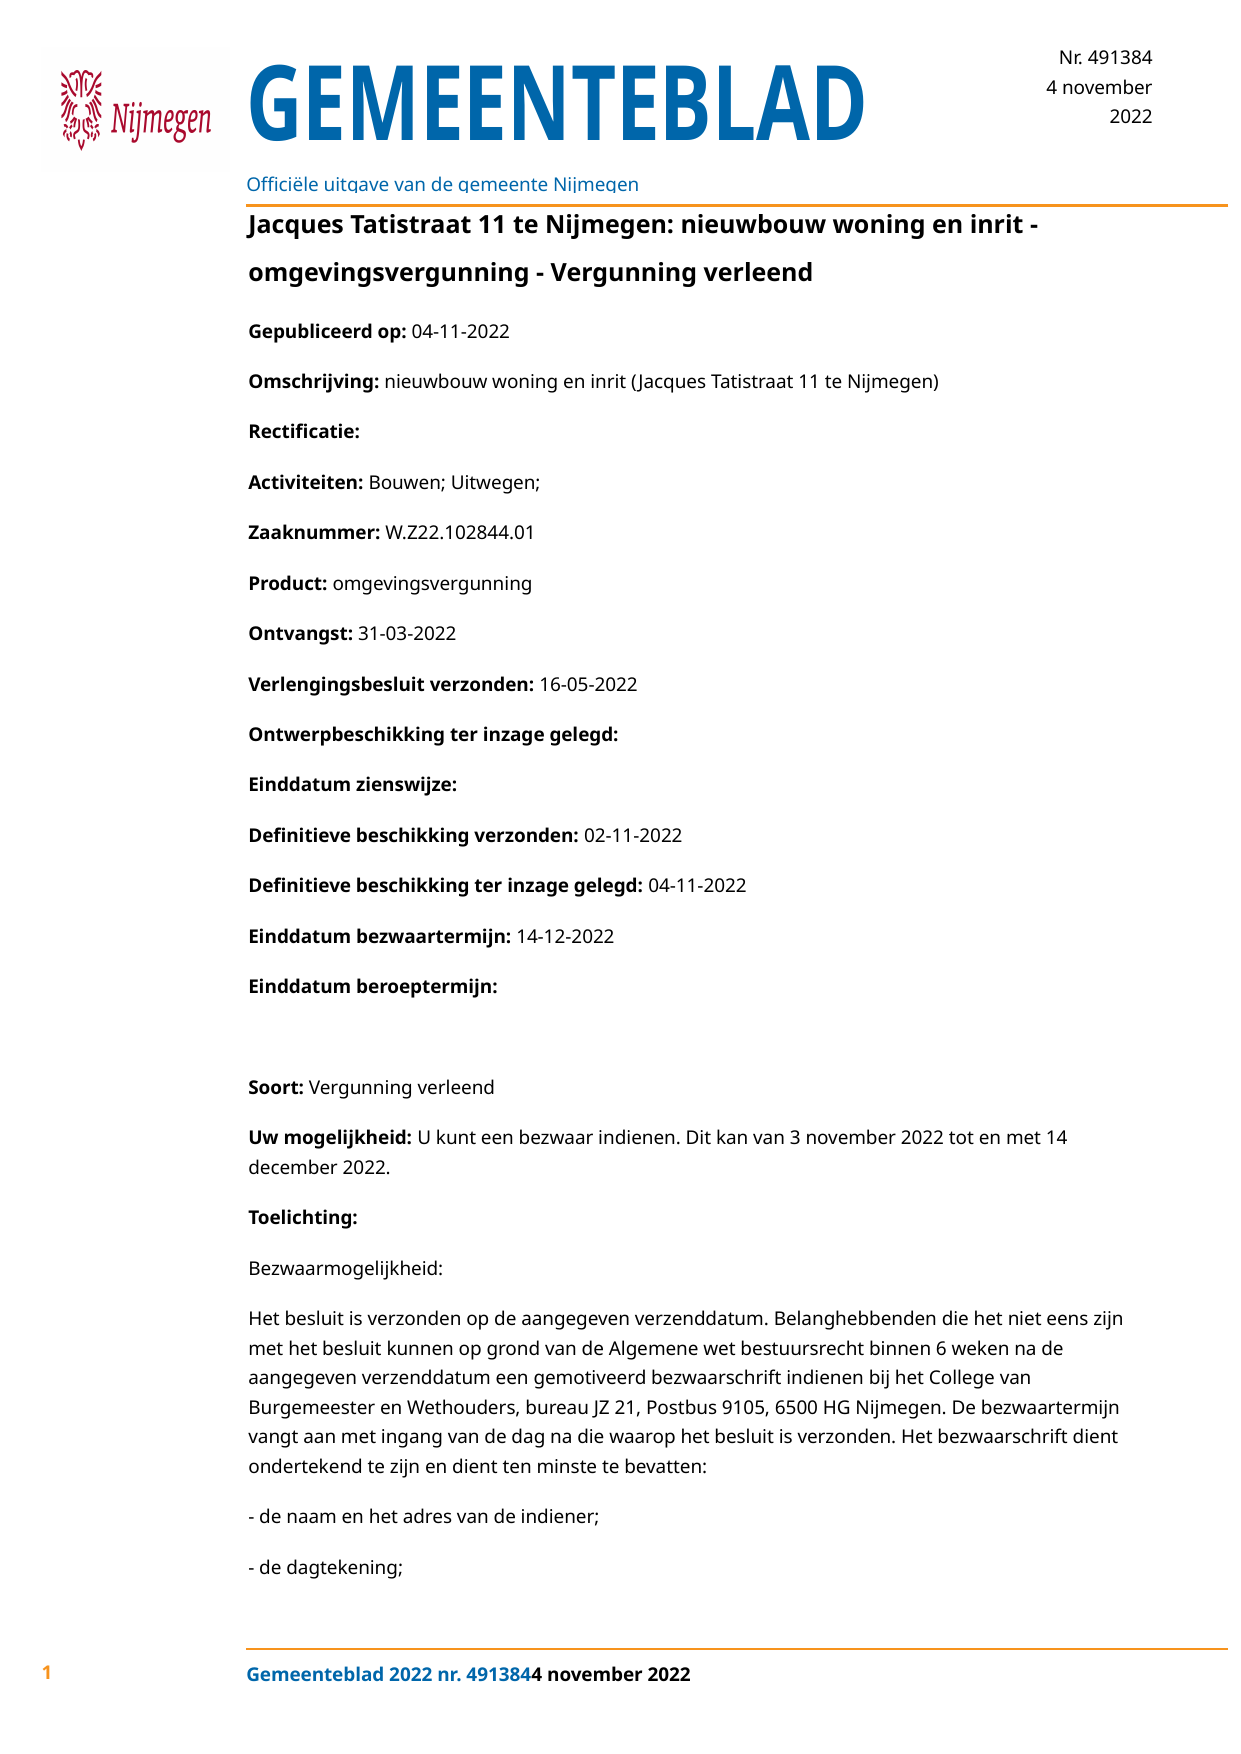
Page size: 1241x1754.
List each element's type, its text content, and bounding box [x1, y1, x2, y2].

text Ontvangst: 31-03-2022 [248, 620, 1152, 646]
text - de dagtekening; [248, 1554, 1152, 1580]
picture [41, 47, 231, 172]
text Jacques Tatistraat 11 te Nijmegen: nieuwbouw woning en inrit - omgevingsvergunning - Vergunning verleend [248, 207, 1152, 288]
text Omschrijving: nieuwbouw woning en inrit (Jacques Tatistraat 11 te Nijmegen) [248, 368, 1152, 394]
text Bezwaarmogelijkheid: [248, 1255, 1152, 1281]
text Uw mogelijkheid: U kunt een bezwaar indienen. Dit kan van 3 november 2022 tot en met 14 december 2022. [248, 1124, 1152, 1180]
text Einddatum bezwaartermijn: 14-12-2022 [248, 923, 1152, 949]
text Gepubliceerd op: 04-11-2022 [248, 318, 1152, 344]
text - de naam en het adres van de indiener; [248, 1504, 1152, 1529]
text Het besluit is verzonden op de aangegeven verzenddatum. Belanghebbenden die het niet eens zijn met het besluit kunnen op grond van de Algemene wet bestuursrecht binnen 6 weken na de aangegeven verzenddatum een gemotiveerd bezwaarschrift indienen bij het College van Burgemeester en Wethouders, bureau JZ 21, Postbus 9105, 6500 HG Nijmegen. De bezwaartermijn vangt aan met ingang van de dag na die waarop het besluit is verzonden. Het bezwaarschrift dient ondertekend te zijn en dient ten minste te bevatten: [248, 1305, 1152, 1479]
text Definitieve beschikking verzonden: 02-11-2022 [248, 822, 1152, 848]
text Verlengingsbesluit verzonden: 16-05-2022 [248, 671, 1152, 697]
text Toelichting: [248, 1204, 1152, 1230]
text Definitieve beschikking ter inzage gelegd: 04-11-2022 [248, 872, 1152, 898]
text Einddatum zienswijze: [248, 772, 1152, 797]
text Zaaknummer: W.Z22.102844.01 [248, 519, 1152, 545]
text Product: omgevingsvergunning [248, 570, 1152, 596]
text Rectificatie: [248, 419, 1152, 444]
text Activiteiten: Bouwen; Uitwegen; [248, 469, 1152, 495]
text Ontwerpbeschikking ter inzage gelegd: [248, 721, 1152, 747]
text Einddatum beroeptermijn: [248, 973, 1152, 999]
text Soort: Vergunning verleend [248, 1074, 1152, 1100]
